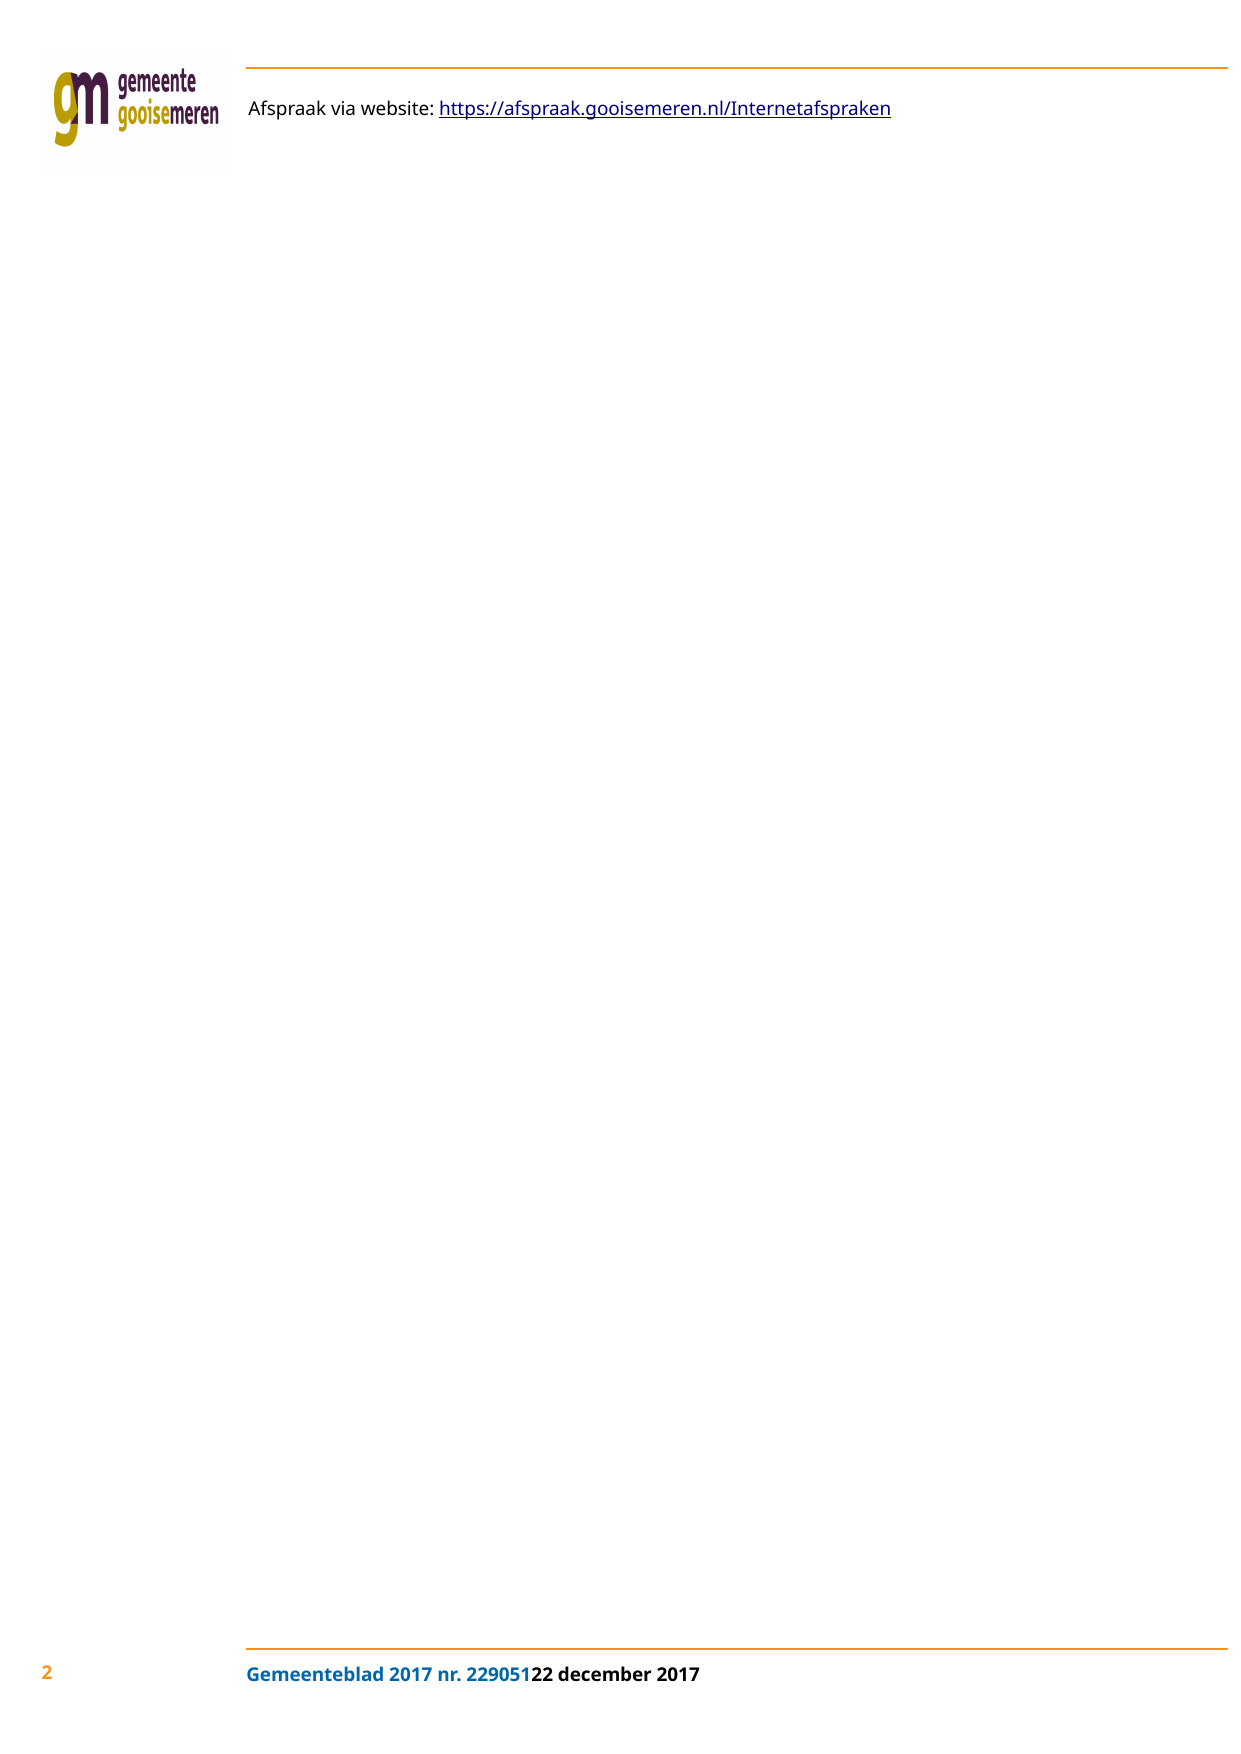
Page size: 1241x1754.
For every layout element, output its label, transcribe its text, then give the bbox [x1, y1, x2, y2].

picture [41, 47, 231, 172]
text Afspraak via website: https://afspraak.gooisemeren.nl/Internetafspraken [248, 95, 1152, 121]
